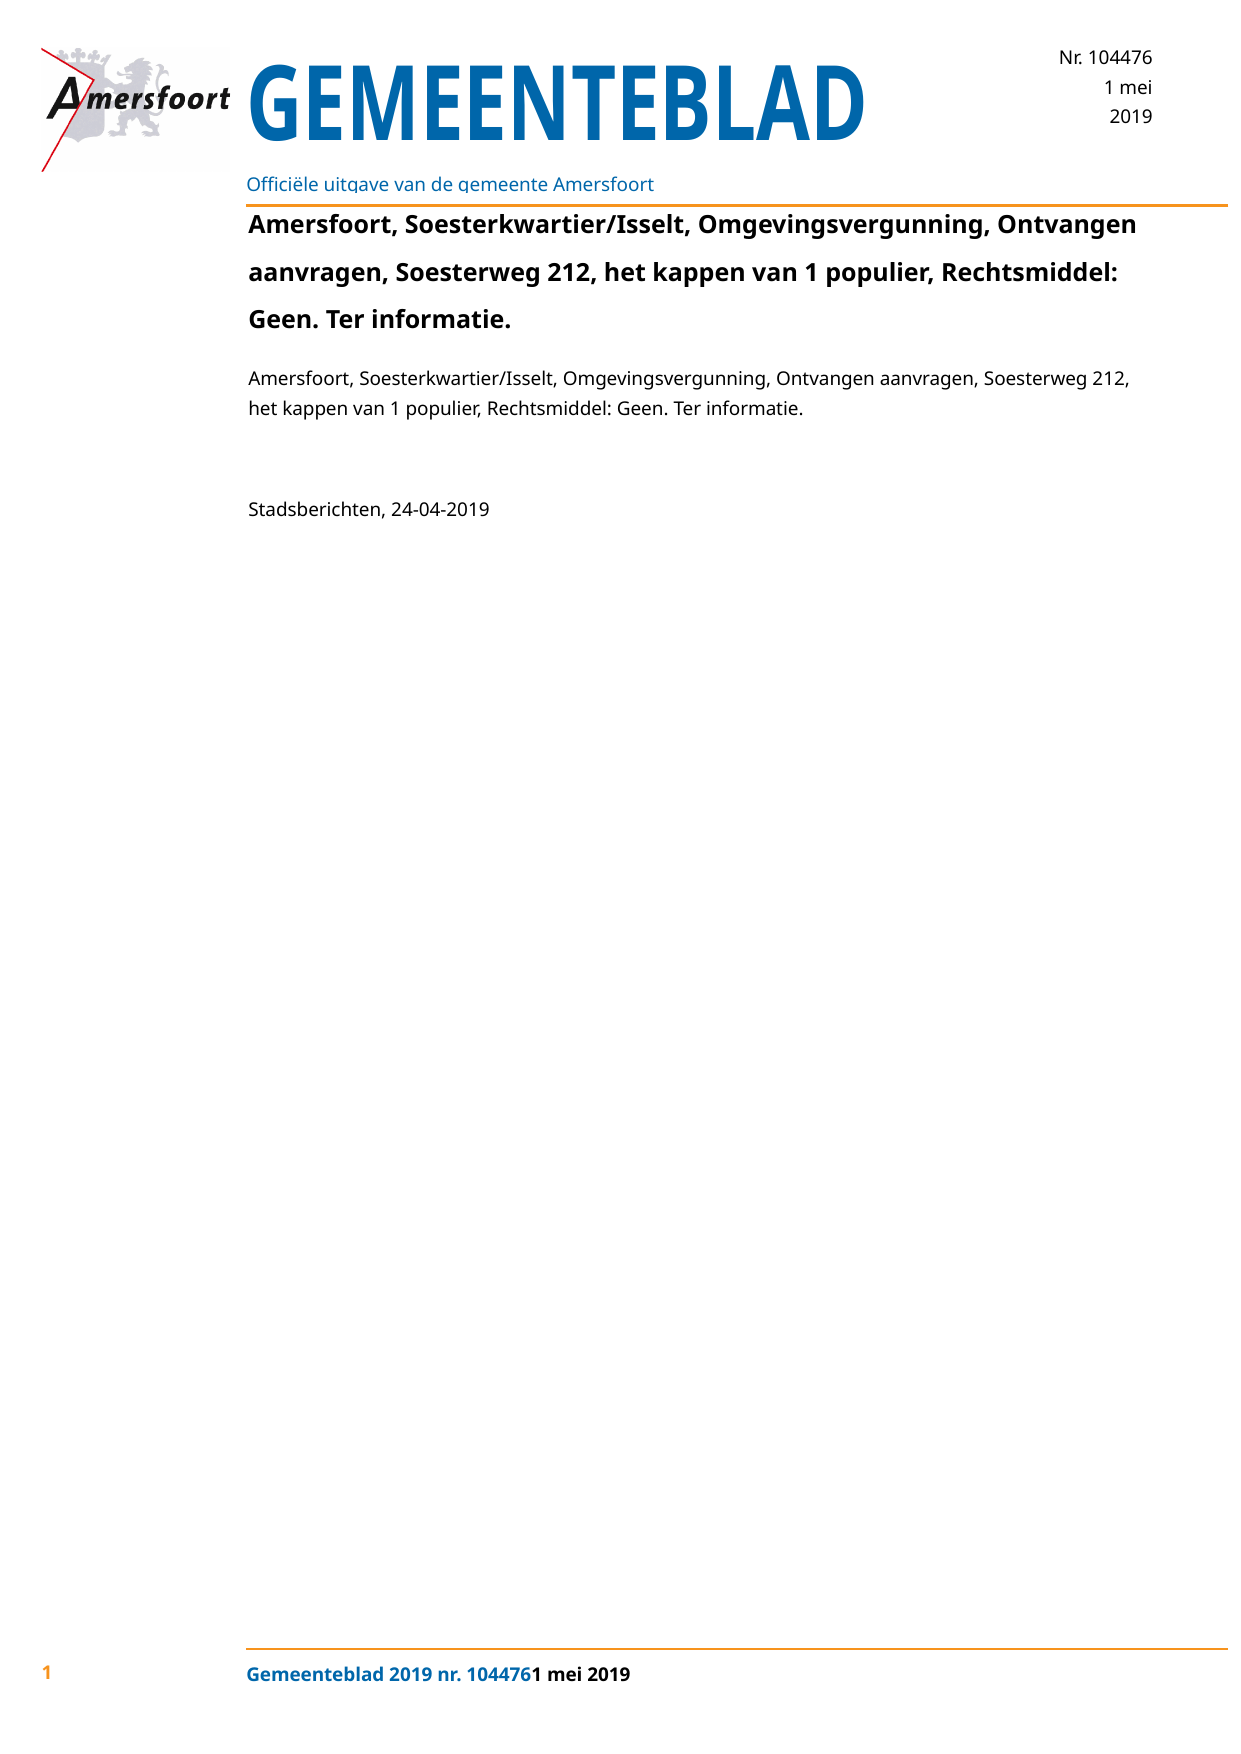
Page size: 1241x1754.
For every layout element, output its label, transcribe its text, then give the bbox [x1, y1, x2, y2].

picture [41, 47, 231, 172]
text Amersfoort, Soesterkwartier/Isselt, Omgevingsvergunning, Ontvangen aanvragen, Soesterweg 212, het kappen van 1 populier, Rechtsmiddel: Geen. Ter informatie. [248, 366, 1152, 421]
text Stadsberichten, 24-04-2019 [248, 496, 1152, 522]
text Amersfoort, Soesterkwartier/Isselt, Omgevingsvergunning, Ontvangen aanvragen, Soesterweg 212, het kappen van 1 populier, Rechtsmiddel: Geen. Ter informatie. [248, 207, 1152, 336]
